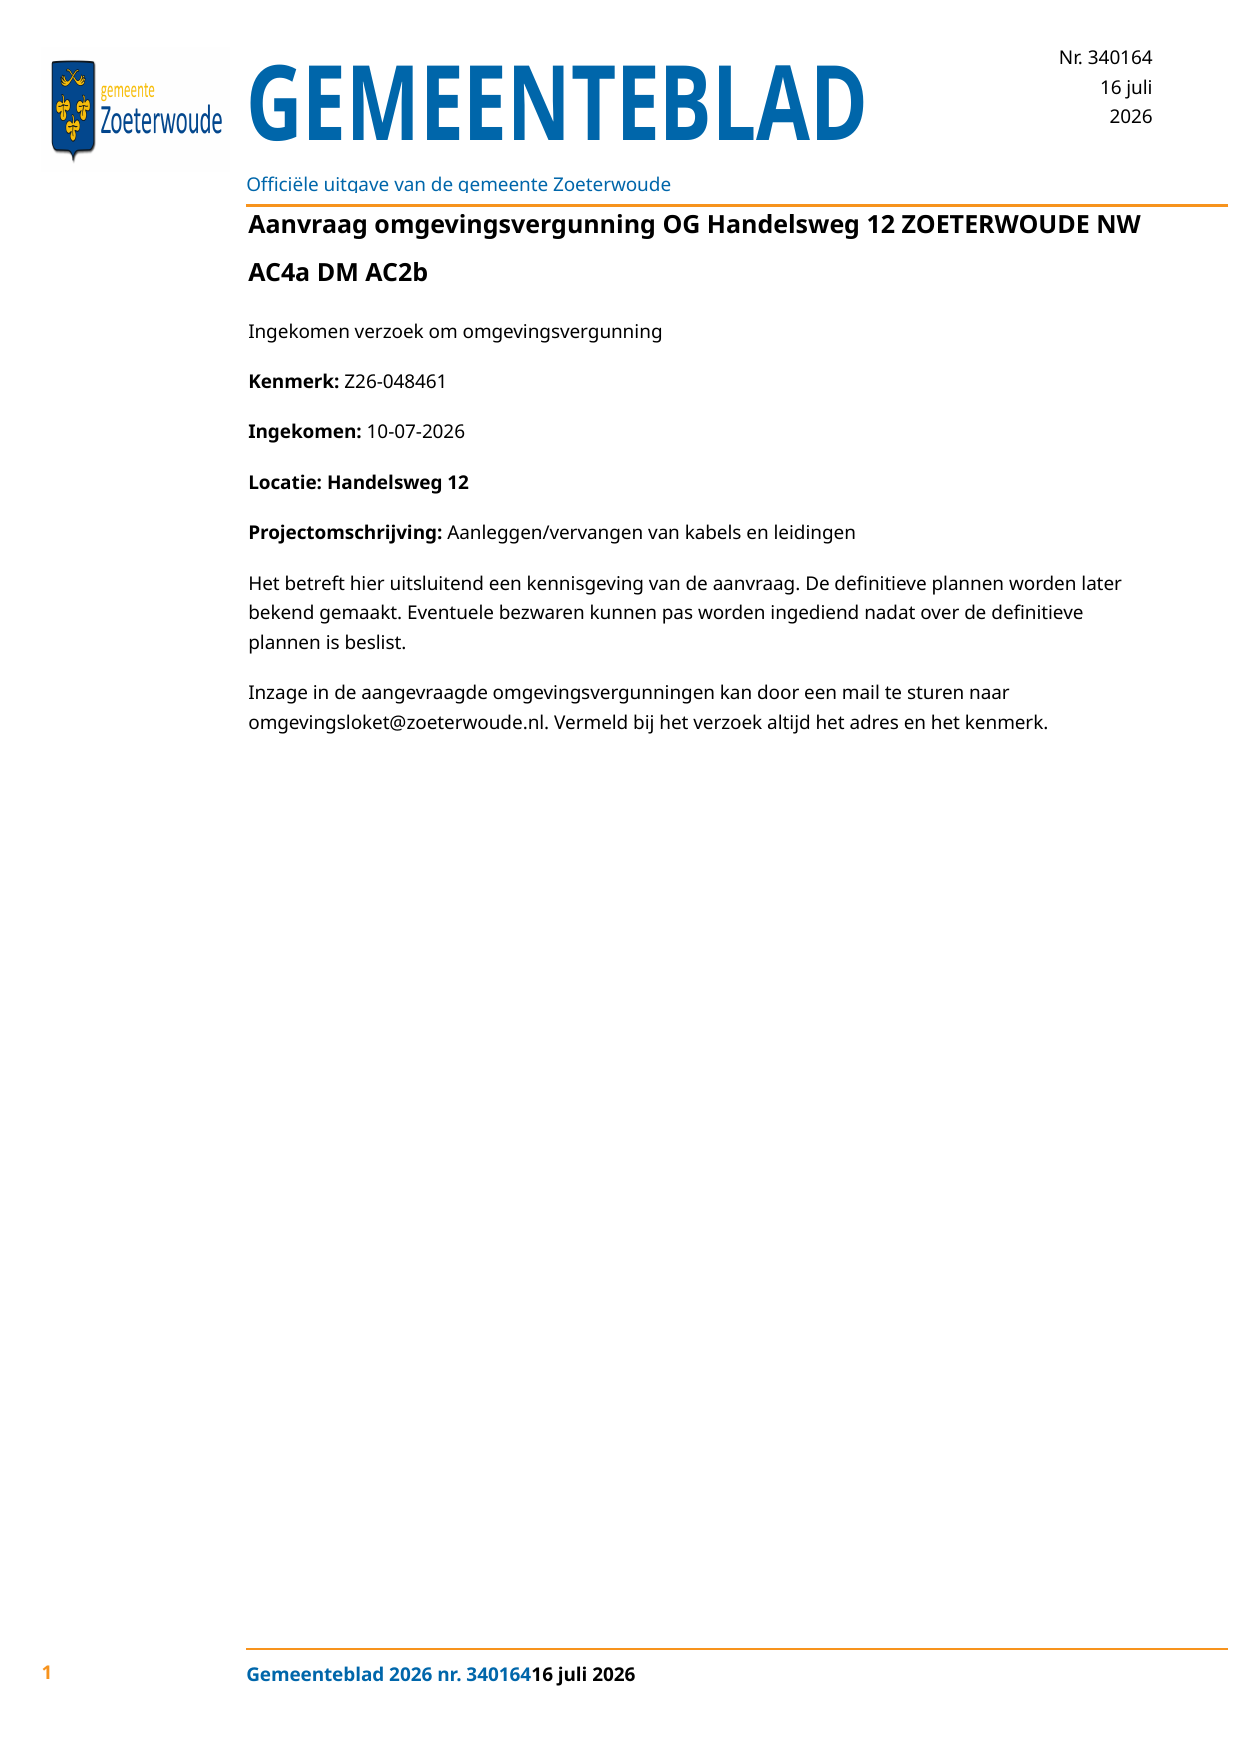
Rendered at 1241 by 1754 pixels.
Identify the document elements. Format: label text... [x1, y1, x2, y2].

text Inzage in de aangevraagde omgevingsvergunningen kan door een mail te sturen naar omgevingsloket@zoeterwoude.nl. Vermeld bij het verzoek altijd het adres en het kenmerk. [248, 679, 1152, 735]
text Ingekomen verzoek om omgevingsvergunning [248, 318, 1152, 344]
text Ingekomen: 10-07-2026 [248, 419, 1152, 444]
text Projectomschrijving: Aanleggen/vervangen van kabels en leidingen [248, 519, 1152, 545]
text Het betreft hier uitsluitend een kennisgeving van de aanvraag. De definitieve plannen worden later bekend gemaakt. Eventuele bezwaren kunnen pas worden ingediend nadat over de definitieve plannen is beslist. [248, 570, 1152, 655]
text Locatie: Handelsweg 12 [248, 469, 1152, 495]
picture [41, 47, 231, 172]
text Aanvraag omgevingsvergunning OG Handelsweg 12 ZOETERWOUDE NW AC4a DM AC2b [248, 207, 1152, 288]
text Kenmerk: Z26-048461 [248, 368, 1152, 394]
